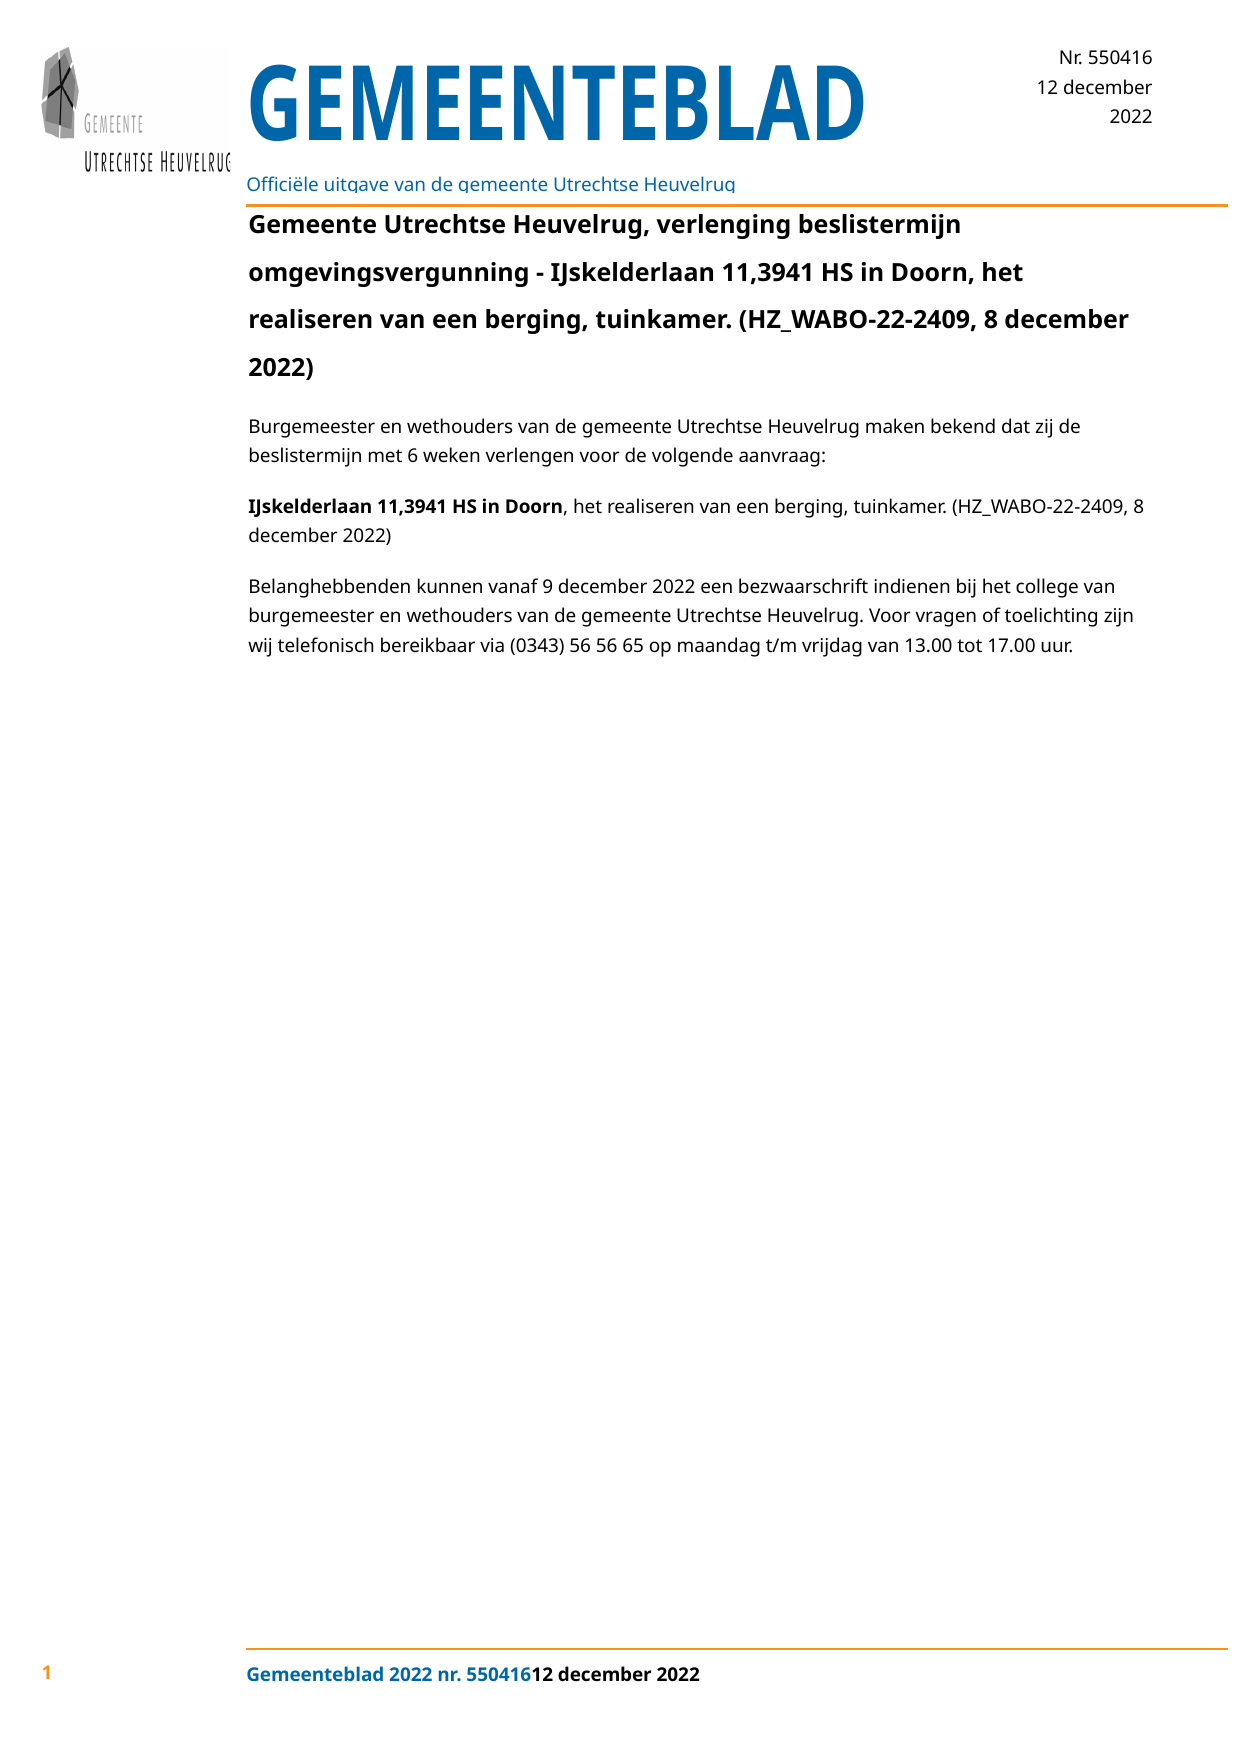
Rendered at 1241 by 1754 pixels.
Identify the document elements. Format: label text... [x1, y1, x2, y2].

text Burgemeester en wethouders van de gemeente Utrechtse Heuvelrug maken bekend dat zij de beslistermijn met 6 weken verlengen voor de volgende aanvraag: [248, 413, 1152, 468]
text IJskelderlaan 11,3941 HS in Doorn, het realiseren van een berging, tuinkamer. (HZ_WABO-22-2409, 8 december 2022) [248, 493, 1152, 548]
text Belanghebbenden kunnen vanaf 9 december 2022 een bezwaarschrift indienen bij het college van burgemeester en wethouders van de gemeente Utrechtse Heuvelrug. Voor vragen of toelichting zijn wij telefonisch bereikbaar via (0343) 56 56 65 op maandag t/m vrijdag van 13.00 tot 17.00 uur. [248, 573, 1152, 658]
picture [41, 47, 231, 172]
text Gemeente Utrechtse Heuvelrug, verlenging beslistermijn omgevingsvergunning - IJskelderlaan 11,3941 HS in Doorn, het realiseren van een berging, tuinkamer. (HZ_WABO-22-2409, 8 december 2022) [248, 207, 1152, 384]
